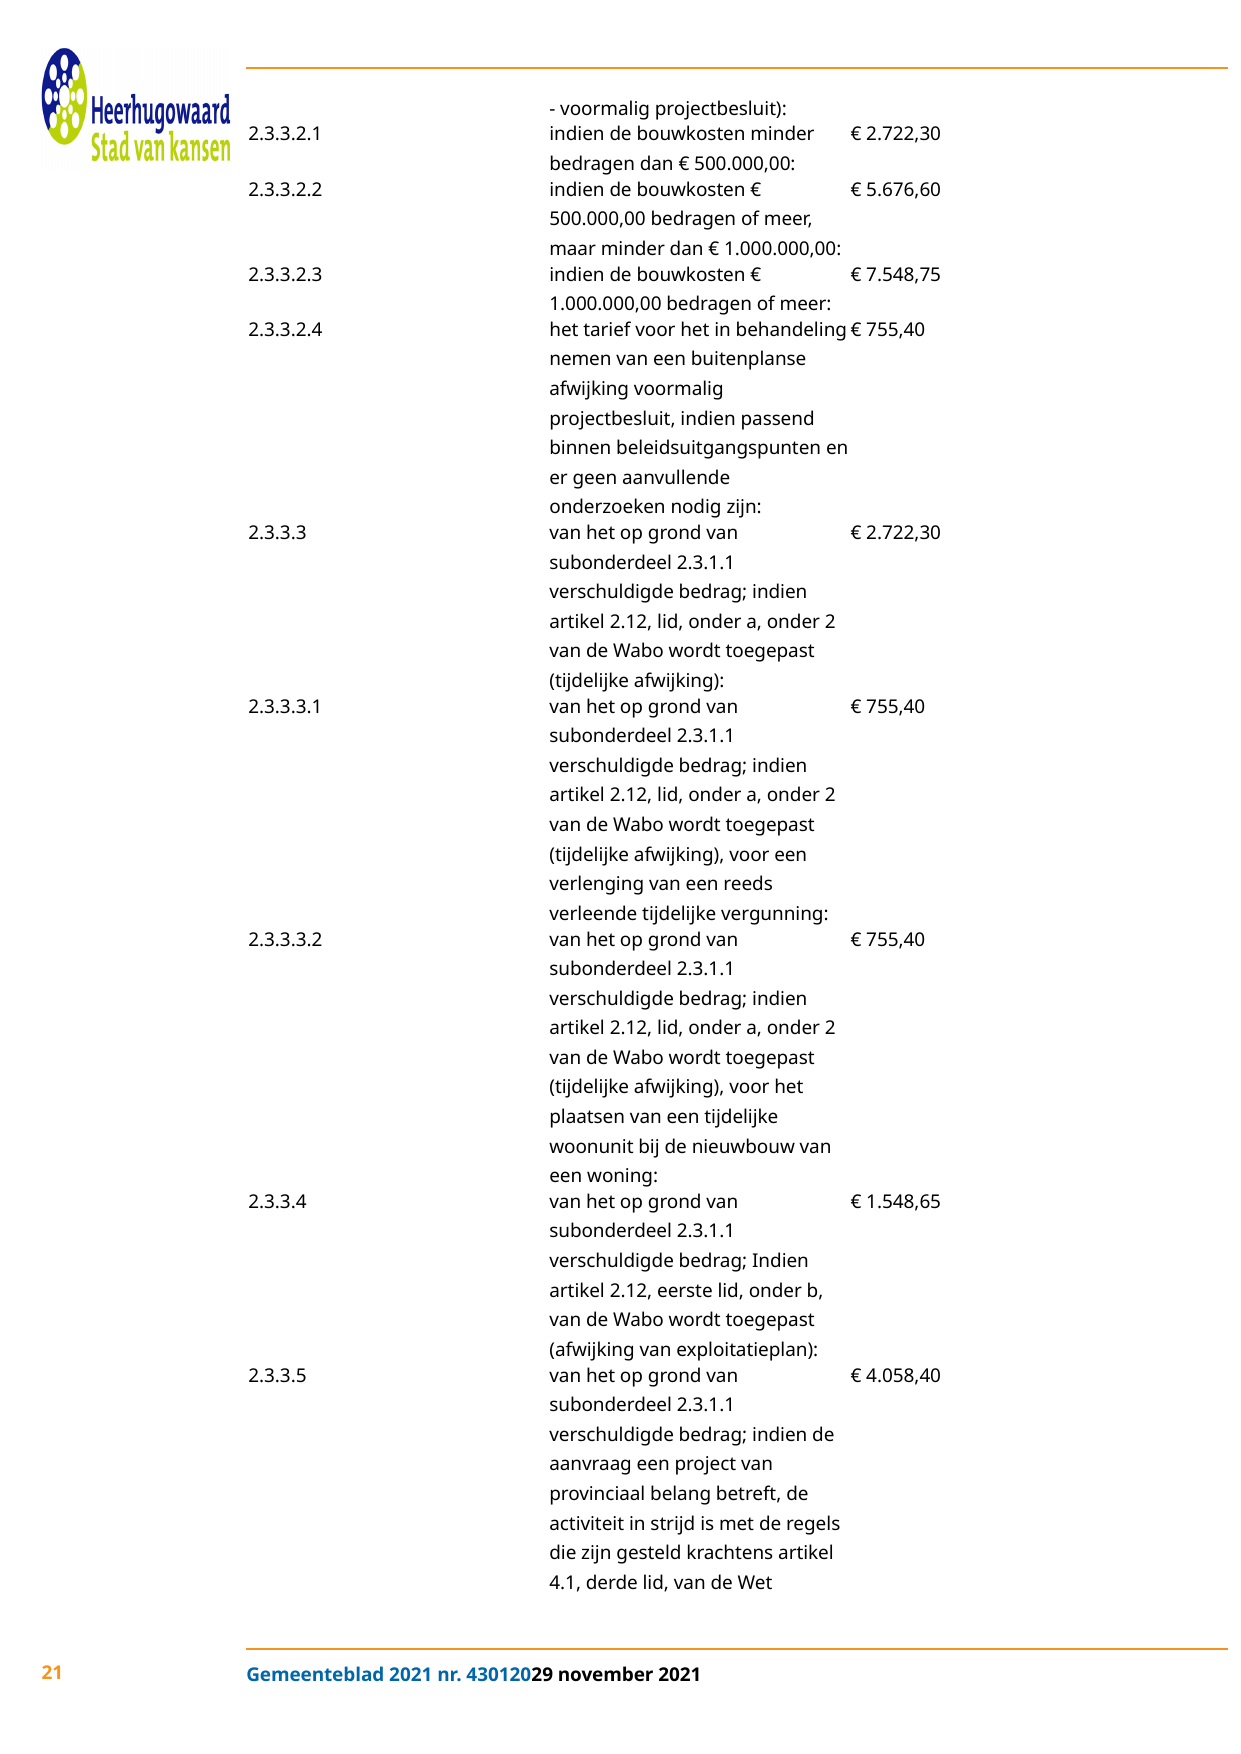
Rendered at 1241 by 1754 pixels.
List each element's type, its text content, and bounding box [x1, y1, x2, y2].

table_cell 2.3.3.2.2 [248, 176, 549, 261]
table_cell € 5.676,60 [850, 176, 1152, 261]
table_cell 2.3.3.4 [248, 1188, 549, 1362]
table_cell 2.3.3.3.2 [248, 926, 549, 1188]
table_cell € 755,40 [850, 316, 1152, 519]
table_cell - voormalig projectbesluit): [549, 95, 850, 121]
table_cell het tarief voor het in behandeling nemen van een buitenplanse afwijking voormalig projectbesluit, indien passend binnen beleidsuitgangspunten en er geen aanvullende onderzoeken nodig zijn: [549, 316, 850, 519]
table_cell € 4.058,40 [850, 1362, 1152, 1594]
table_cell 2.3.3.5 [248, 1362, 549, 1594]
table_cell indien de bouwkosten € 500.000,00 bedragen of meer, maar minder dan € 1.000.000,00: [549, 176, 850, 261]
table_cell van het op grond van subonderdeel 2.3.1.1 verschuldigde bedrag; Indien artikel 2.12, eerste lid, onder b, van de Wabo wordt toegepast (afwijking van exploitatieplan): [549, 1188, 850, 1362]
table_cell van het op grond van subonderdeel 2.3.1.1 verschuldigde bedrag; indien artikel 2.12, lid, onder a, onder 2 van de Wabo wordt toegepast (tijdelijke afwijking): [549, 519, 850, 693]
table_cell van het op grond van subonderdeel 2.3.1.1 verschuldigde bedrag; indien artikel 2.12, lid, onder a, onder 2 van de Wabo wordt toegepast (tijdelijke afwijking), voor een verlenging van een reeds verleende tijdelijke vergunning: [549, 693, 850, 926]
table_cell indien de bouwkosten € 1.000.000,00 bedragen of meer: [549, 261, 850, 316]
table_cell € 1.548,65 [850, 1188, 1152, 1362]
table_cell € 755,40 [850, 693, 1152, 926]
table_cell [850, 95, 1152, 121]
table_cell € 7.548,75 [850, 261, 1152, 316]
table_cell € 755,40 [850, 926, 1152, 1188]
table_cell van het op grond van subonderdeel 2.3.1.1 verschuldigde bedrag; indien de aanvraag een project van provinciaal belang betreft, de activiteit in strijd is met de regels die zijn gesteld krachtens artikel 4.1, derde lid, van de Wet [549, 1362, 850, 1594]
table_cell [248, 95, 549, 121]
table_cell € 2.722,30 [850, 121, 1152, 176]
table_cell 2.3.3.2.1 [248, 121, 549, 176]
picture [41, 47, 231, 172]
table_cell 2.3.3.2.3 [248, 261, 549, 316]
table_cell 2.3.3.3 [248, 519, 549, 693]
table_cell € 2.722,30 [850, 519, 1152, 693]
table_cell van het op grond van subonderdeel 2.3.1.1 verschuldigde bedrag; indien artikel 2.12, lid, onder a, onder 2 van de Wabo wordt toegepast (tijdelijke afwijking), voor het plaatsen van een tijdelijke woonunit bij de nieuwbouw van een woning: [549, 926, 850, 1188]
table_cell 2.3.3.3.1 [248, 693, 549, 926]
table_cell indien de bouwkosten minder bedragen dan € 500.000,00: [549, 121, 850, 176]
table_cell 2.3.3.2.4 [248, 316, 549, 519]
